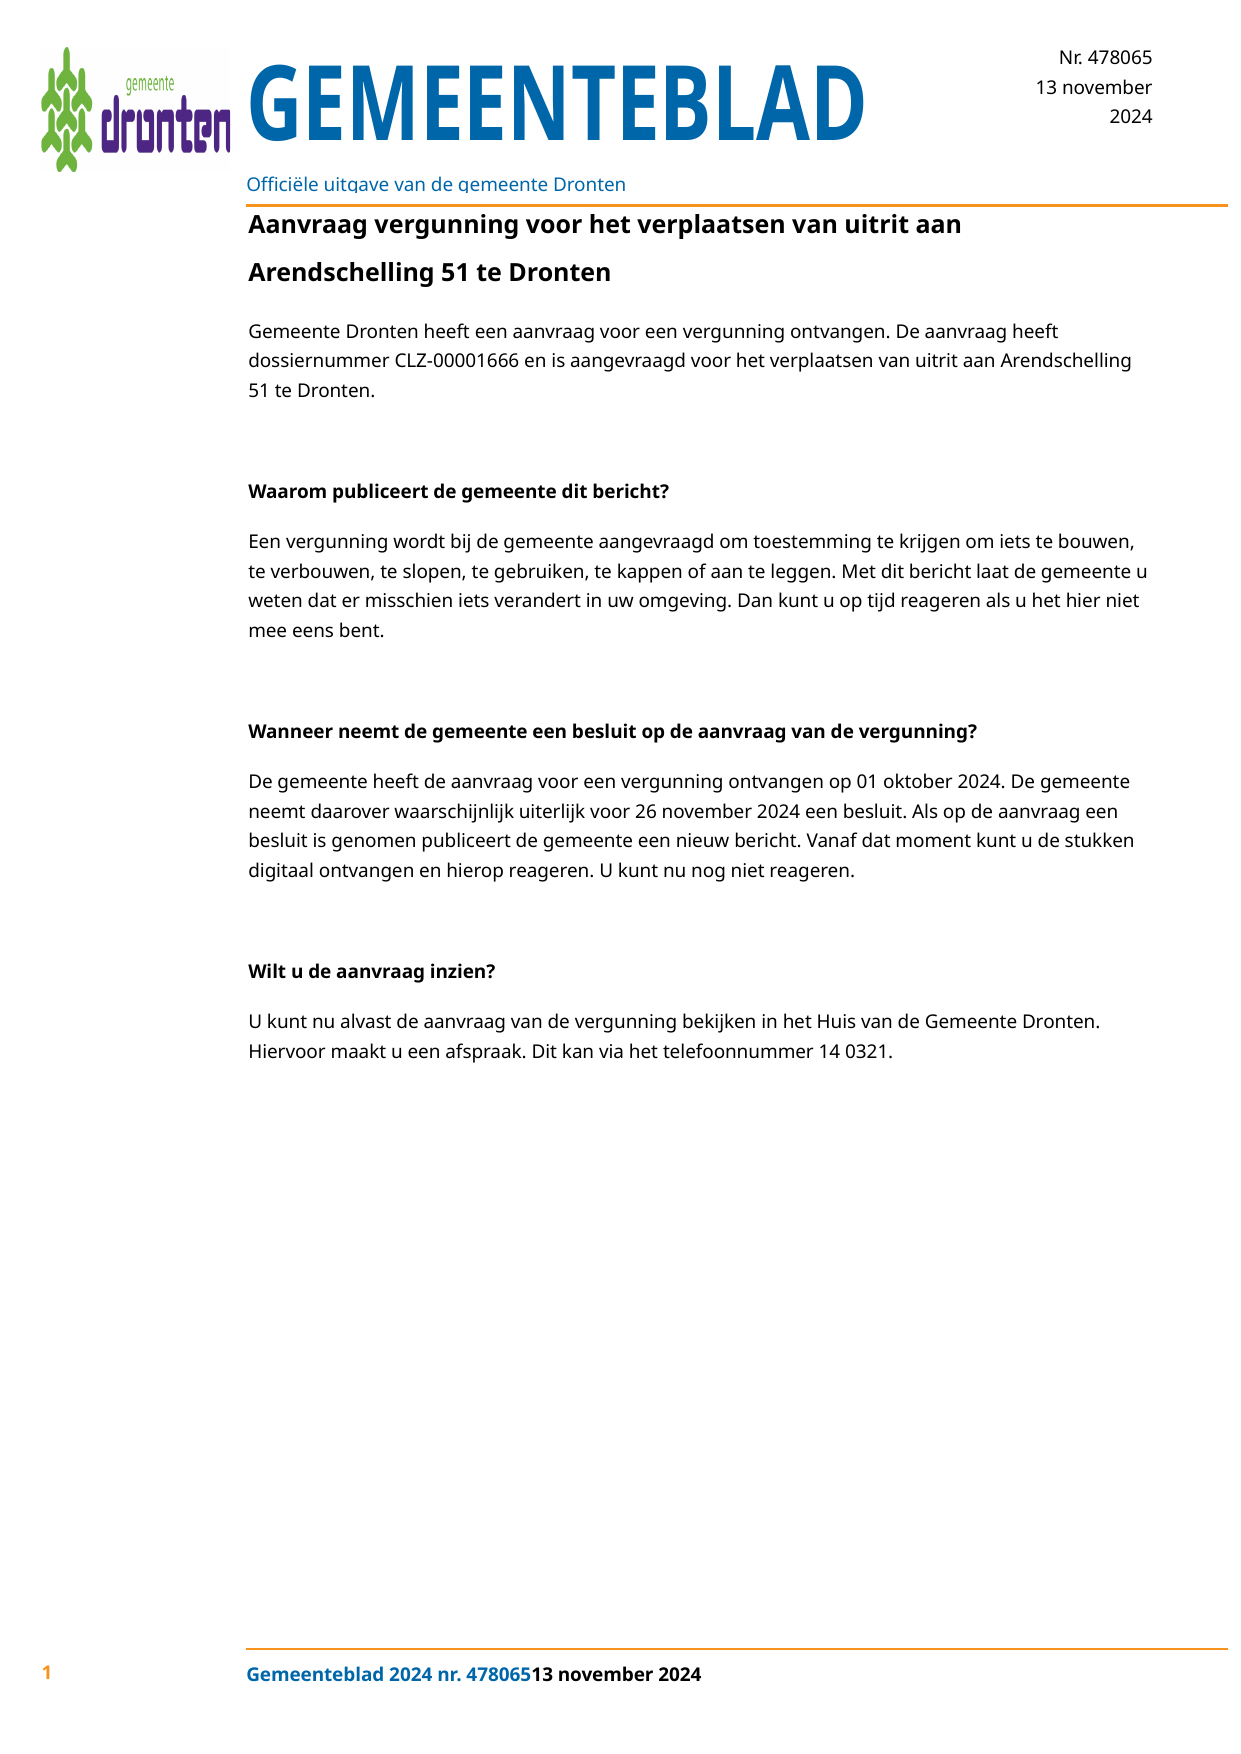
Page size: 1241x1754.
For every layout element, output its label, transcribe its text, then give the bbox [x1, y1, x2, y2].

text Waarom publiceert de gemeente dit bericht? [248, 478, 1152, 504]
text Wilt u de aanvraag inzien? [248, 958, 1152, 984]
text Aanvraag vergunning voor het verplaatsen van uitrit aan Arendschelling 51 te Dronten [248, 207, 1152, 288]
text U kunt nu alvast de aanvraag van de vergunning bekijken in het Huis van de Gemeente Dronten. Hiervoor maakt u een afspraak. Dit kan via het telefoonnummer 14 0321. [248, 1008, 1152, 1064]
picture [41, 47, 231, 172]
text Wanneer neemt de gemeente een besluit op de aanvraag van de vergunning? [248, 718, 1152, 744]
text De gemeente heeft de aanvraag voor een vergunning ontvangen op 01 oktober 2024. De gemeente neemt daarover waarschijnlijk uiterlijk voor 26 november 2024 een besluit. Als op de aanvraag een besluit is genomen publiceert de gemeente een nieuw bericht. Vanaf dat moment kunt u de stukken digitaal ontvangen en hierop reageren. U kunt nu nog niet reageren. [248, 768, 1152, 883]
text Een vergunning wordt bij de gemeente aangevraagd om toestemming te krijgen om iets te bouwen, te verbouwen, te slopen, te gebruiken, te kappen of aan te leggen. Met dit bericht laat de gemeente u weten dat er misschien iets verandert in uw omgeving. Dan kunt u op tijd reageren als u het hier niet mee eens bent. [248, 528, 1152, 643]
text Gemeente Dronten heeft een aanvraag voor een vergunning ontvangen. De aanvraag heeft dossiernummer CLZ-00001666 en is aangevraagd voor het verplaatsen van uitrit aan Arendschelling 51 te Dronten. [248, 318, 1152, 403]
